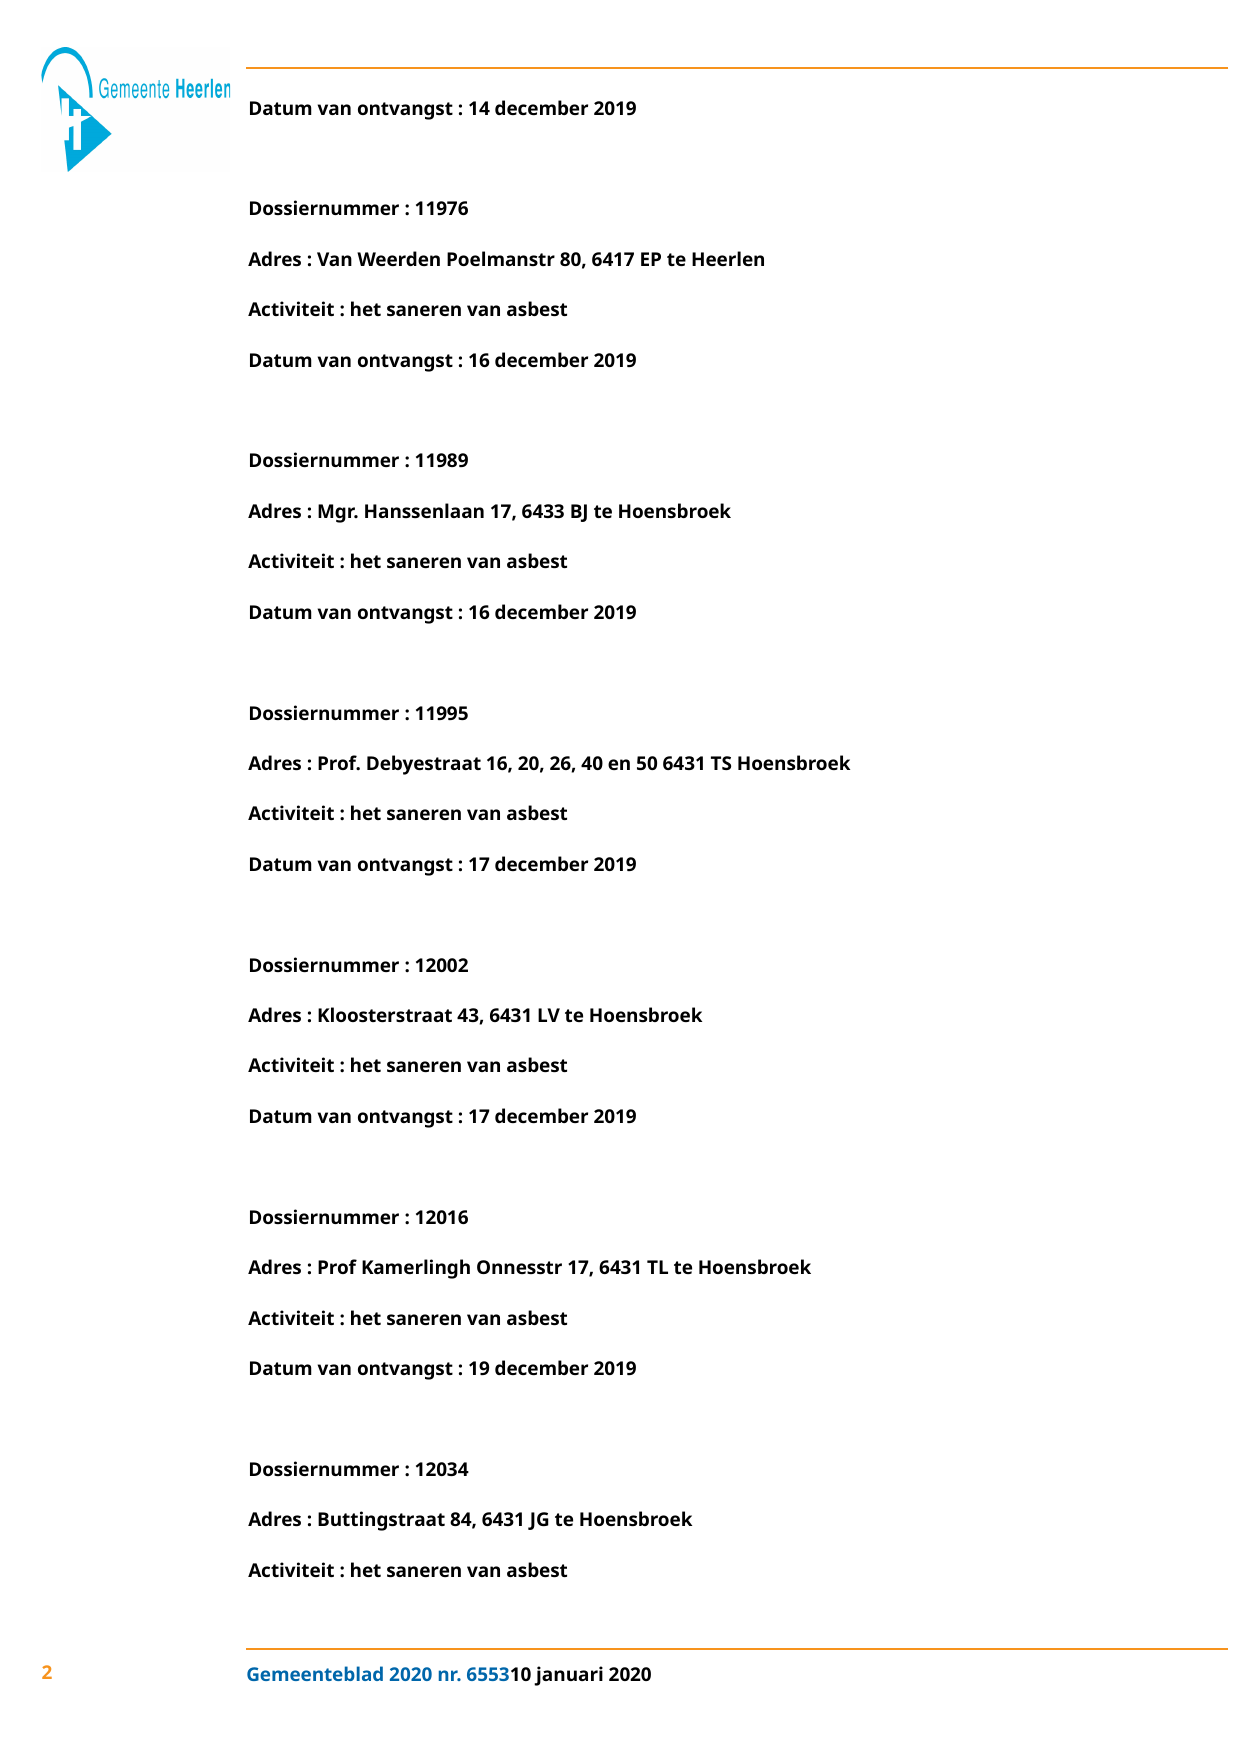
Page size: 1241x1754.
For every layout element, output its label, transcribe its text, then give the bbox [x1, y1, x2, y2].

text Adres : Buttingstraat 84, 6431 JG te Hoensbroek [248, 1506, 1152, 1532]
text Adres : Prof Kamerlingh Onnesstr 17, 6431 TL te Hoensbroek [248, 1254, 1152, 1280]
text Datum van ontvangst : 16 december 2019 [248, 599, 1152, 625]
text Datum van ontvangst : 19 december 2019 [248, 1355, 1152, 1381]
text Adres : Kloosterstraat 43, 6431 LV te Hoensbroek [248, 1002, 1152, 1028]
text Datum van ontvangst : 17 december 2019 [248, 1103, 1152, 1129]
text Activiteit : het saneren van asbest [248, 1557, 1152, 1583]
text Dossiernummer : 12034 [248, 1456, 1152, 1482]
text Dossiernummer : 11989 [248, 448, 1152, 473]
text Dossiernummer : 12002 [248, 952, 1152, 978]
text Activiteit : het saneren van asbest [248, 801, 1152, 826]
picture [41, 47, 59, 70]
picture [41, 47, 231, 172]
text Dossiernummer : 12016 [248, 1204, 1152, 1230]
text Datum van ontvangst : 17 december 2019 [248, 851, 1152, 877]
text Adres : Mgr. Hanssenlaan 17, 6433 BJ te Hoensbroek [248, 498, 1152, 524]
text Dossiernummer : 11995 [248, 700, 1152, 726]
text Datum van ontvangst : 16 december 2019 [248, 347, 1152, 373]
text Activiteit : het saneren van asbest [248, 296, 1152, 322]
text Dossiernummer : 11976 [248, 196, 1152, 221]
text Adres : Van Weerden Poelmanstr 80, 6417 EP te Heerlen [248, 246, 1152, 272]
text Activiteit : het saneren van asbest [248, 548, 1152, 574]
text Adres : Prof. Debyestraat 16, 20, 26, 40 en 50 6431 TS Hoensbroek [248, 750, 1152, 776]
text Activiteit : het saneren van asbest [248, 1305, 1152, 1331]
text Activiteit : het saneren van asbest [248, 1053, 1152, 1078]
text Datum van ontvangst : 14 december 2019 [248, 95, 1152, 121]
